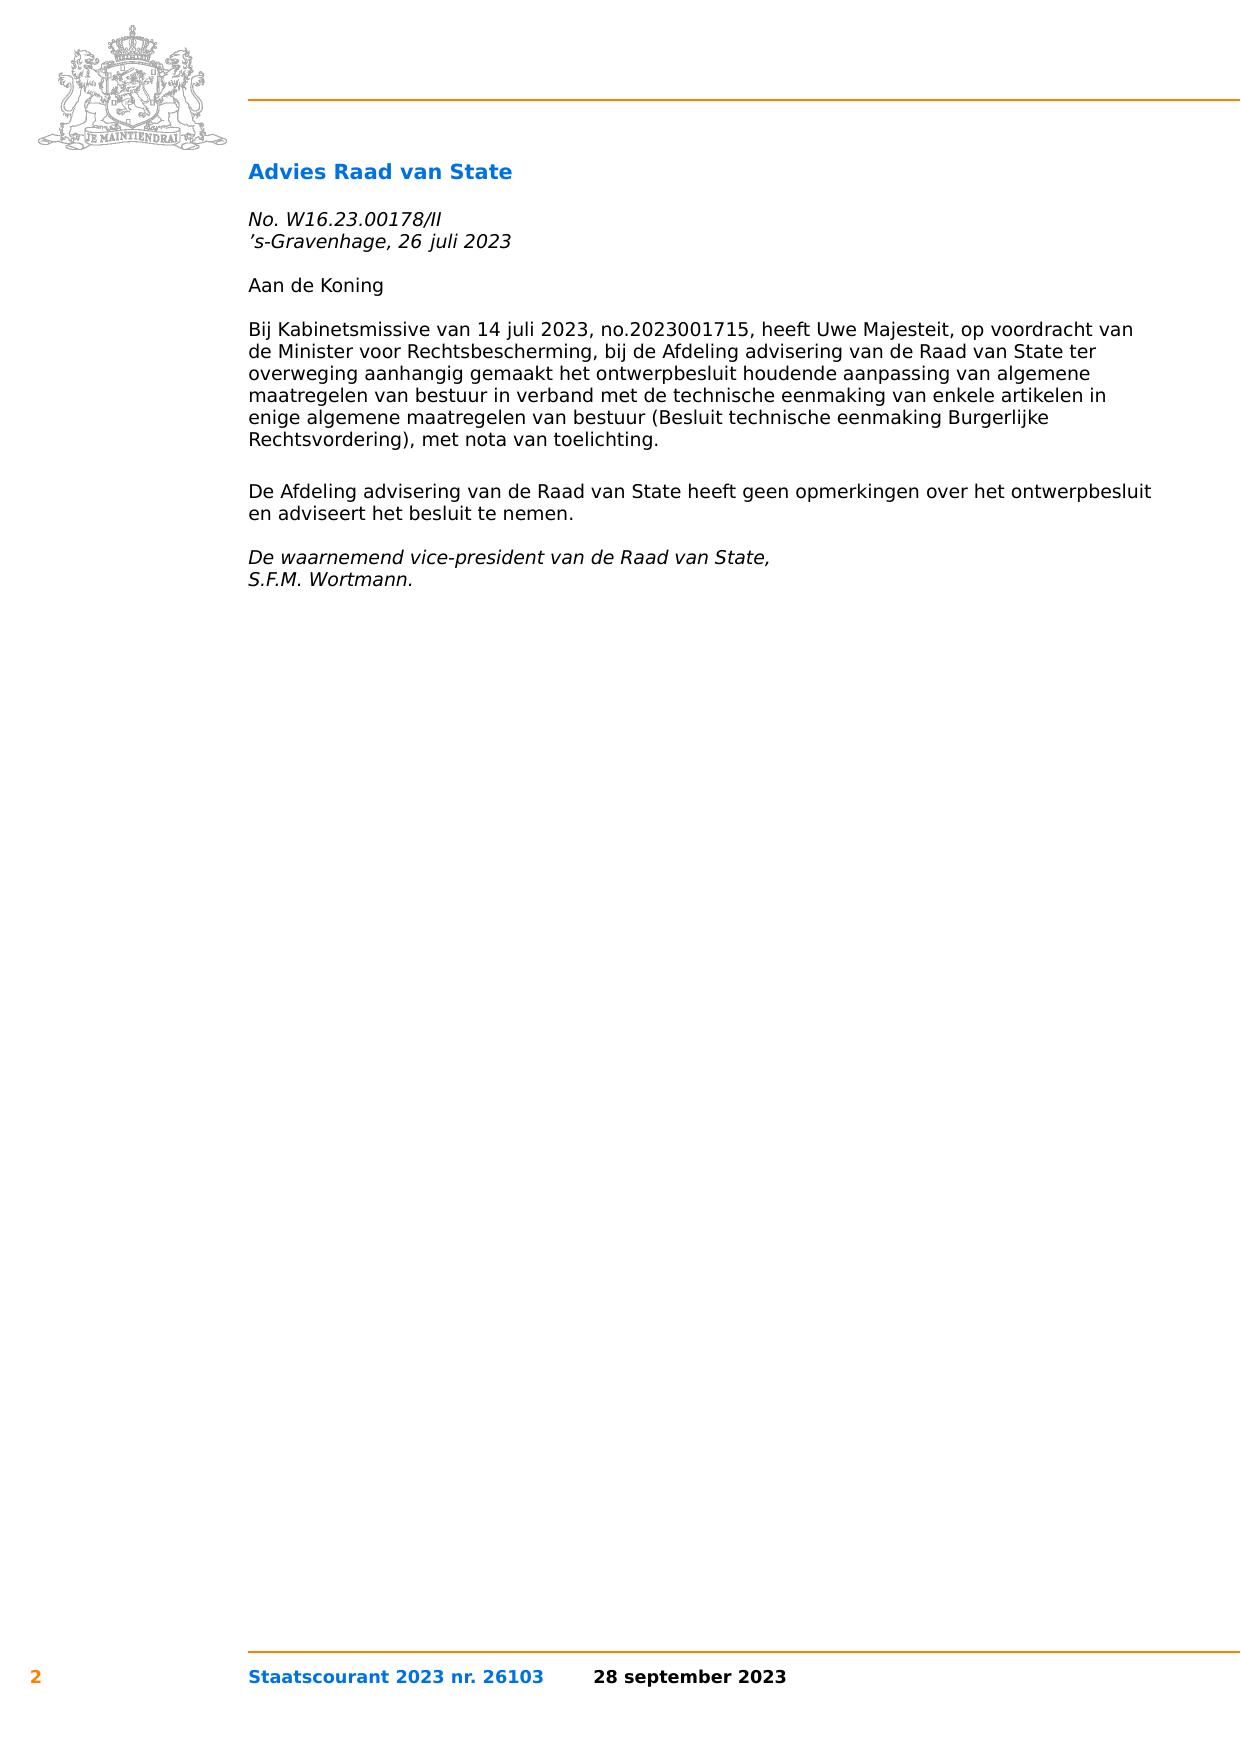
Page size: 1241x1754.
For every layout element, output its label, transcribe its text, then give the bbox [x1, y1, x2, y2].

text No. W16.23.00178/II [248, 209, 1163, 231]
text De Afdeling advisering van de Raad van State heeft geen opmerkingen over het ontwerpbesluit en adviseert het besluit te nemen. [248, 481, 1163, 525]
text Bij Kabinetsmissive van 14 juli 2023, no.2023001715, heeft Uwe Majesteit, op voordracht van de Minister voor Rechtsbescherming, bij de Afdeling advisering van de Raad van State ter overweging aanhangig gemaakt het ontwerpbesluit houdende aanpassing van algemene maatregelen van bestuur in verband met de technische eenmaking van enkele artikelen in enige algemene maatregelen van bestuur (Besluit technische eenmaking Burgerlijke Rechtsvordering), met nota van toelichting. [248, 319, 1163, 451]
subtitle Advies Raad van State [248, 160, 1163, 184]
picture [38, 25, 227, 150]
text Aan de Koning [248, 275, 1163, 297]
text De waarnemend vice-president van de Raad van State, S.F.M. Wortmann. [248, 547, 1163, 591]
text ’s-Gravenhage, 26 juli 2023 [248, 231, 1163, 253]
